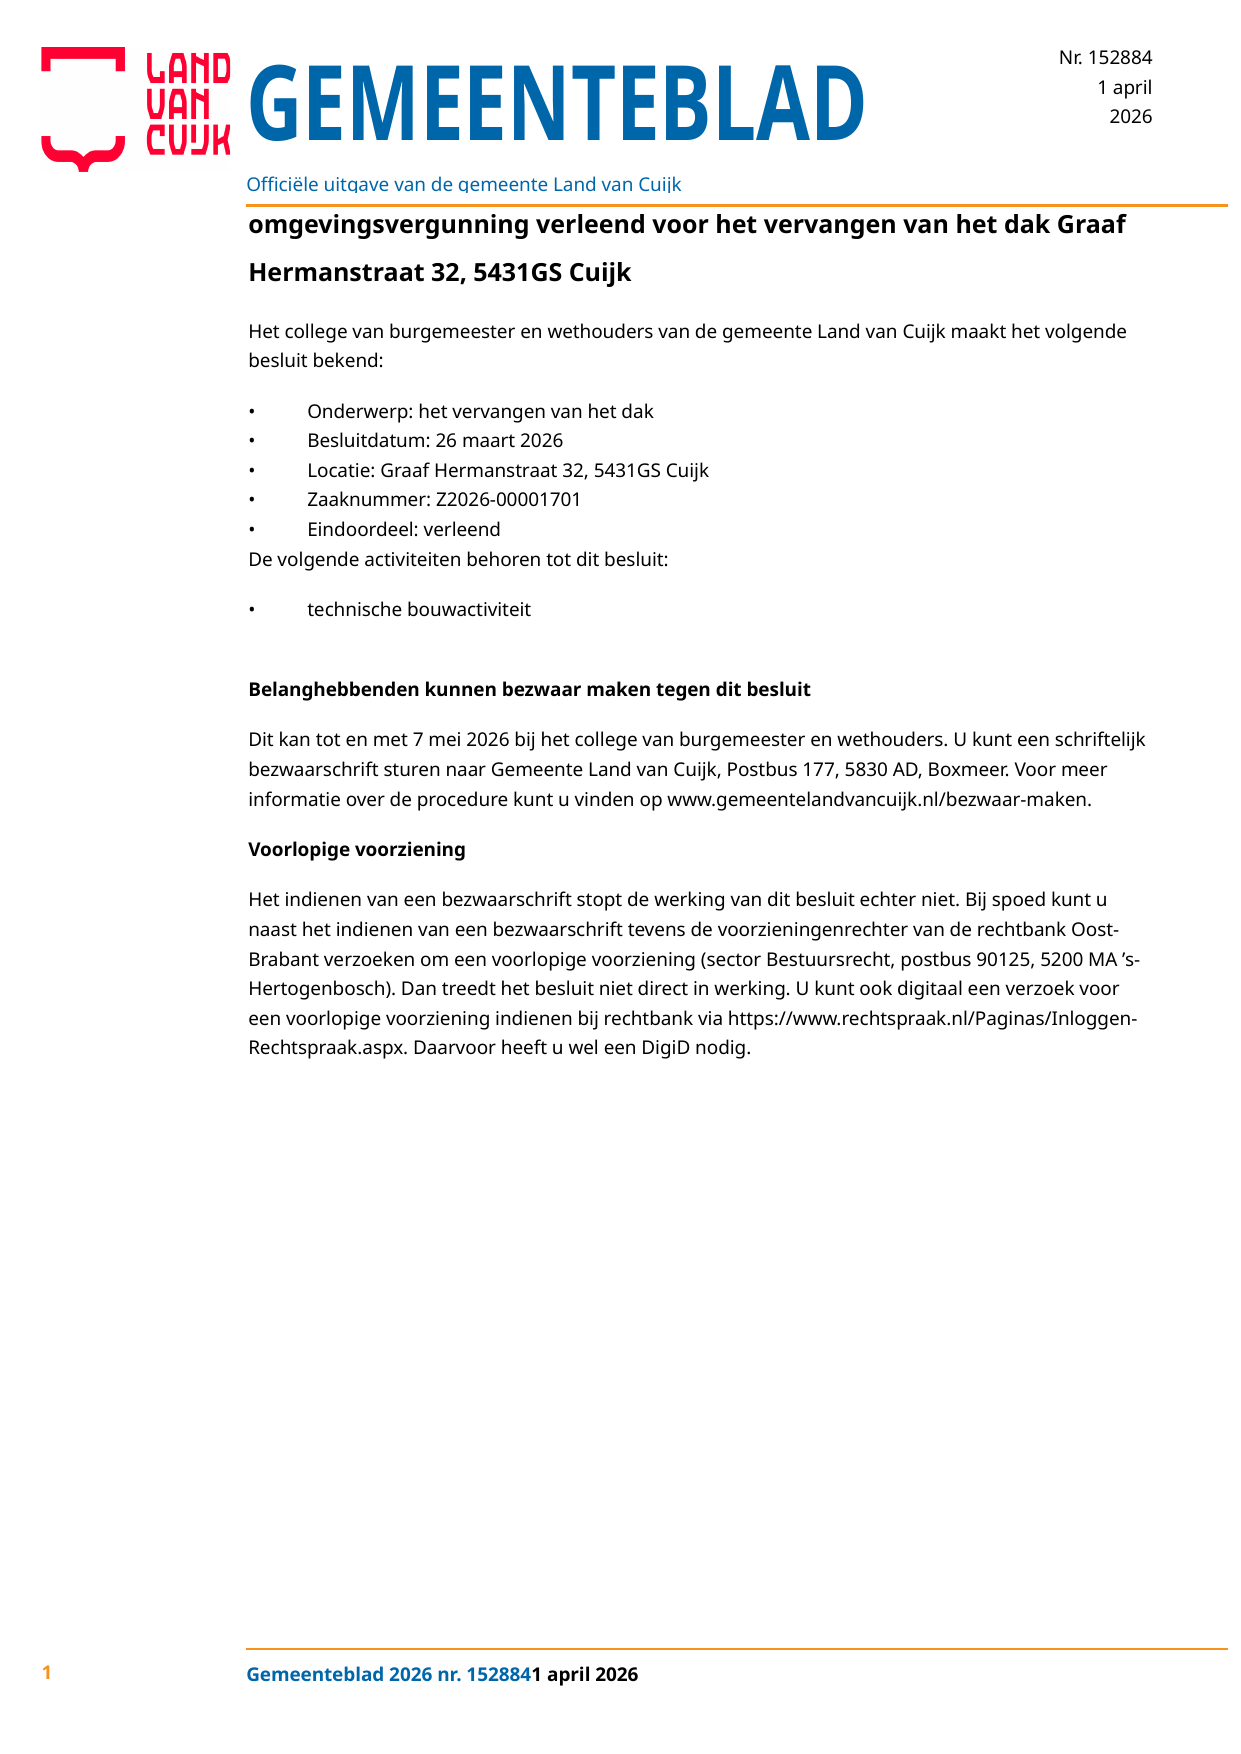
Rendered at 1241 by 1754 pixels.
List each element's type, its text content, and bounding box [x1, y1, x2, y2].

list Eindoordeel: verleend [248, 516, 1152, 542]
text De volgende activiteiten behoren tot dit besluit: [248, 546, 1152, 572]
list Onderwerp: het vervangen van het dak [248, 398, 1152, 424]
text omgevingsvergunning verleend voor het vervangen van het dak Graaf Hermanstraat 32, 5431GS Cuijk [248, 207, 1152, 288]
list technische bouwactiviteit [248, 596, 1152, 622]
list Zaaknummer: Z2026-00001701 [248, 487, 1152, 512]
text Voorlopige voorziening [248, 836, 1152, 862]
text Belanghebbenden kunnen bezwaar maken tegen dit besluit [248, 676, 1152, 702]
list Locatie: Graaf Hermanstraat 32, 5431GS Cuijk [248, 457, 1152, 483]
list Besluitdatum: 26 maart 2026 [248, 427, 1152, 453]
text Dit kan tot en met 7 mei 2026 bij het college van burgemeester en wethouders. U kunt een schriftelijk bezwaarschrift sturen naar Gemeente Land van Cuijk, Postbus 177, 5830 AD, Boxmeer. Voor meer informatie over de procedure kunt u vinden op www.gemeentelandvancuijk.nl/bezwaar-maken. [248, 727, 1152, 812]
text Het college van burgemeester en wethouders van de gemeente Land van Cuijk maakt het volgende besluit bekend: [248, 318, 1152, 373]
text Het indienen van een bezwaarschrift stopt de werking van dit besluit echter niet. Bij spoed kunt u naast het indienen van een bezwaarschrift tevens de voorzieningenrechter van de rechtbank Oost-Brabant verzoeken om een voorlopige voorziening (sector Bestuursrecht, postbus 90125, 5200 MA ’s-Hertogenbosch). Dan treedt het besluit niet direct in werking. U kunt ook digitaal een verzoek voor een voorlopige voorziening indienen bij rechtbank via https://www.rechtspraak.nl/Paginas/Inloggen-Rechtspraak.aspx. Daarvoor heeft u wel een DigiD nodig. [248, 887, 1152, 1060]
picture [41, 47, 231, 172]
